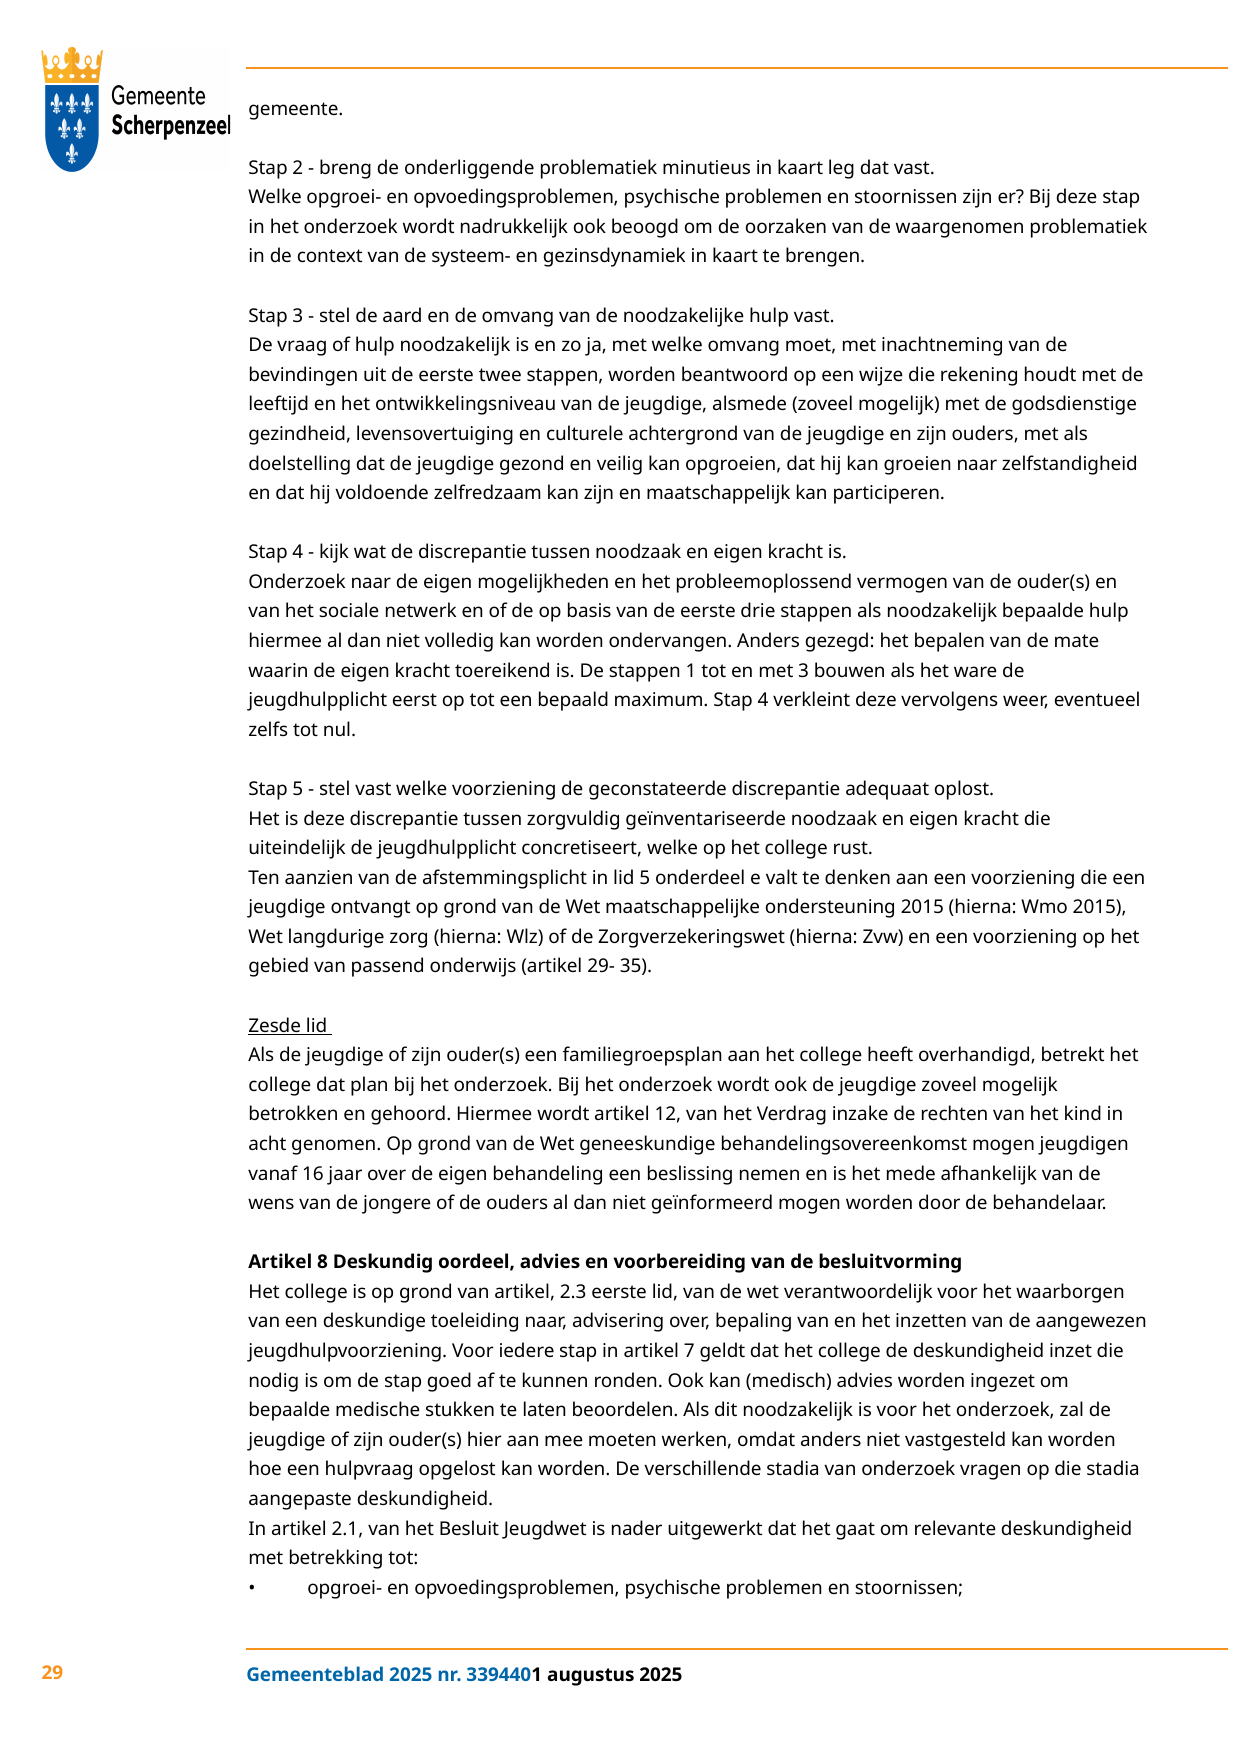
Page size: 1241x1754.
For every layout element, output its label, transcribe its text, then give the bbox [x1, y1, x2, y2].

text Het college is op grond van artikel, 2.3 eerste lid, van de wet verantwoordelijk voor het waarborgen van een deskundige toeleiding naar, advisering over, bepaling van en het inzetten van de aangewezen jeugdhulpvoorziening. Voor iedere stap in artikel 7 geldt dat het college de deskundigheid inzet die nodig is om de stap goed af te kunnen ronden. Ook kan (medisch) advies worden ingezet om bepaalde medische stukken te laten beoordelen. Als dit noodzakelijk is voor het onderzoek, zal de jeugdige of zijn ouder(s) hier aan mee moeten werken, omdat anders niet vastgesteld kan worden hoe een hulpvraag opgelost kan worden. De verschillende stadia van onderzoek vragen op die stadia aangepaste deskundigheid. [248, 1278, 1152, 1511]
text Stap 3 - stel de aard en de omvang van de noodzakelijke hulp vast. [248, 302, 1152, 328]
text Stap 2 - breng de onderliggende problematiek minutieus in kaart leg dat vast. [248, 154, 1152, 180]
text Zesde lid [248, 1012, 1152, 1038]
text gemeente. [248, 95, 1152, 121]
text Welke opgroei- en opvoedingsproblemen, psychische problemen en stoornissen zijn er? Bij deze stap in het onderzoek wordt nadrukkelijk ook beoogd om de oorzaken van de waargenomen problematiek in de context van de systeem- en gezinsdynamiek in kaart te brengen. [248, 183, 1152, 268]
text Stap 5 - stel vast welke voorziening de geconstateerde discrepantie adequaat oplost. [248, 775, 1152, 801]
text Stap 4 - kijk wat de discrepantie tussen noodzaak en eigen kracht is. [248, 538, 1152, 564]
list opgroei- en opvoedingsproblemen, psychische problemen en stoornissen; [248, 1574, 1152, 1600]
text Ten aanzien van de afstemmingsplicht in lid 5 onderdeel e valt te denken aan een voorziening die een jeugdige ontvangt op grond van de Wet maatschappelijke ondersteuning 2015 (hierna: Wmo 2015), Wet langdurige zorg (hierna: Wlz) of de Zorgverzekeringswet (hierna: Zvw) en een voorziening op het gebied van passend onderwijs (artikel 29- 35). [248, 864, 1152, 978]
text In artikel 2.1, van het Besluit Jeugdwet is nader uitgewerkt dat het gaat om relevante deskundigheid met betrekking tot: [248, 1515, 1152, 1570]
text De vraag of hulp noodzakelijk is en zo ja, met welke omvang moet, met inachtneming van de bevindingen uit de eerste twee stappen, worden beantwoord op een wijze die rekening houdt met de leeftijd en het ontwikkelingsniveau van de jeugdige, alsmede (zoveel mogelijk) met de godsdienstige gezindheid, levensovertuiging en culturele achtergrond van de jeugdige en zijn ouders, met als doelstelling dat de jeugdige gezond en veilig kan opgroeien, dat hij kan groeien naar zelfstandigheid en dat hij voldoende zelfredzaam kan zijn en maatschappelijk kan participeren. [248, 331, 1152, 505]
text Onderzoek naar de eigen mogelijkheden en het probleemoplossend vermogen van de ouder(s) en van het sociale netwerk en of de op basis van de eerste drie stappen als noodzakelijk bepaalde hulp hiermee al dan niet volledig kan worden ondervangen. Anders gezegd: het bepalen van de mate waarin de eigen kracht toereikend is. De stappen 1 tot en met 3 bouwen als het ware de jeugdhulpplicht eerst op tot een bepaald maximum. Stap 4 verkleint deze vervolgens weer, eventueel zelfs tot nul. [248, 568, 1152, 742]
text Als de jeugdige of zijn ouder(s) een familiegroepsplan aan het college heeft overhandigd, betrekt het college dat plan bij het onderzoek. Bij het onderzoek wordt ook de jeugdige zoveel mogelijk betrokken en gehoord. Hiermee wordt artikel 12, van het Verdrag inzake de rechten van het kind in acht genomen. Op grond van de Wet geneeskundige behandelingsovereenkomst mogen jeugdigen vanaf 16 jaar over de eigen behandeling een beslissing nemen en is het mede afhankelijk van de wens van de jongere of de ouders al dan niet geïnformeerd mogen worden door de behandelaar. [248, 1041, 1152, 1215]
picture [41, 47, 231, 172]
text Artikel 8 Deskundig oordeel, advies en voorbereiding van de besluitvorming [248, 1248, 1152, 1274]
text Het is deze discrepantie tussen zorgvuldig geïnventariseerde noodzaak en eigen kracht die uiteindelijk de jeugdhulpplicht concretiseert, welke op het college rust. [248, 805, 1152, 860]
